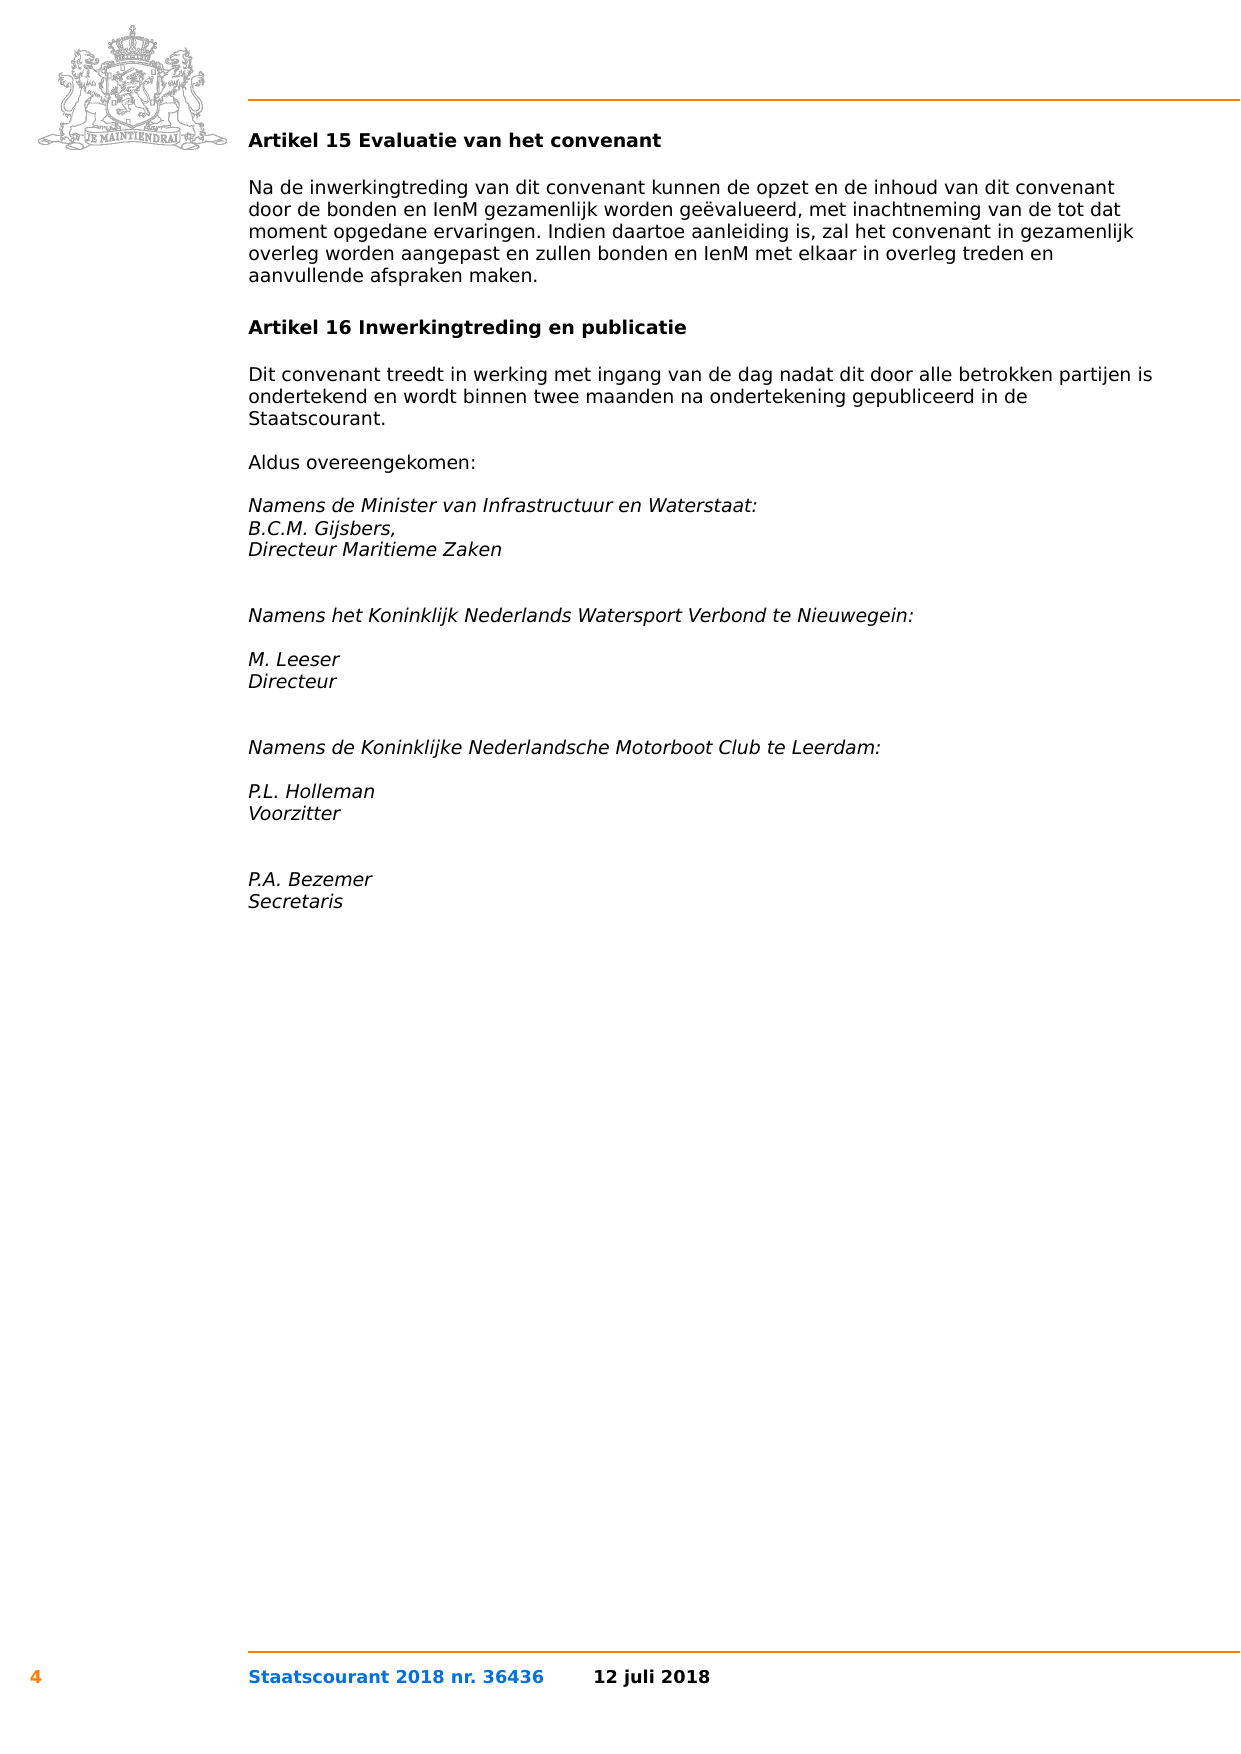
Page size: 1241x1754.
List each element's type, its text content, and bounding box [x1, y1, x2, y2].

subtitle Artikel 15 Evaluatie van het convenant [248, 130, 1163, 152]
picture [38, 25, 227, 150]
subtitle Artikel 16 Inwerkingtreding en publicatie [248, 317, 1163, 339]
text Na de inwerkingtreding van dit convenant kunnen de opzet en de inhoud van dit convenant door de bonden en IenM gezamenlijk worden geëvalueerd, met inachtneming van de tot dat moment opgedane ervaringen. Indien daartoe aanleiding is, zal het convenant in gezamenlijk overleg worden aangepast en zullen bonden en IenM met elkaar in overleg treden en aanvullende afspraken maken. [248, 177, 1163, 287]
text Namens de Koninklijke Nederlandsche Motorboot Club te Leerdam: P.L. Holleman Voorzitter [248, 715, 1163, 825]
text Namens de Minister van Infrastructuur en Waterstaat: B.C.M. Gijsbers, Directeur Maritieme Zaken [248, 495, 1163, 561]
text Namens het Koninklijk Nederlands Watersport Verbond te Nieuwegein: M. Leeser Directeur [248, 583, 1163, 693]
text Dit convenant treedt in werking met ingang van de dag nadat dit door alle betrokken partijen is ondertekend en wordt binnen twee maanden na ondertekening gepubliceerd in de Staatscourant. [248, 364, 1163, 430]
text P.A. Bezemer Secretaris [248, 847, 1163, 913]
text Aldus overeengekomen: [248, 452, 1163, 473]
